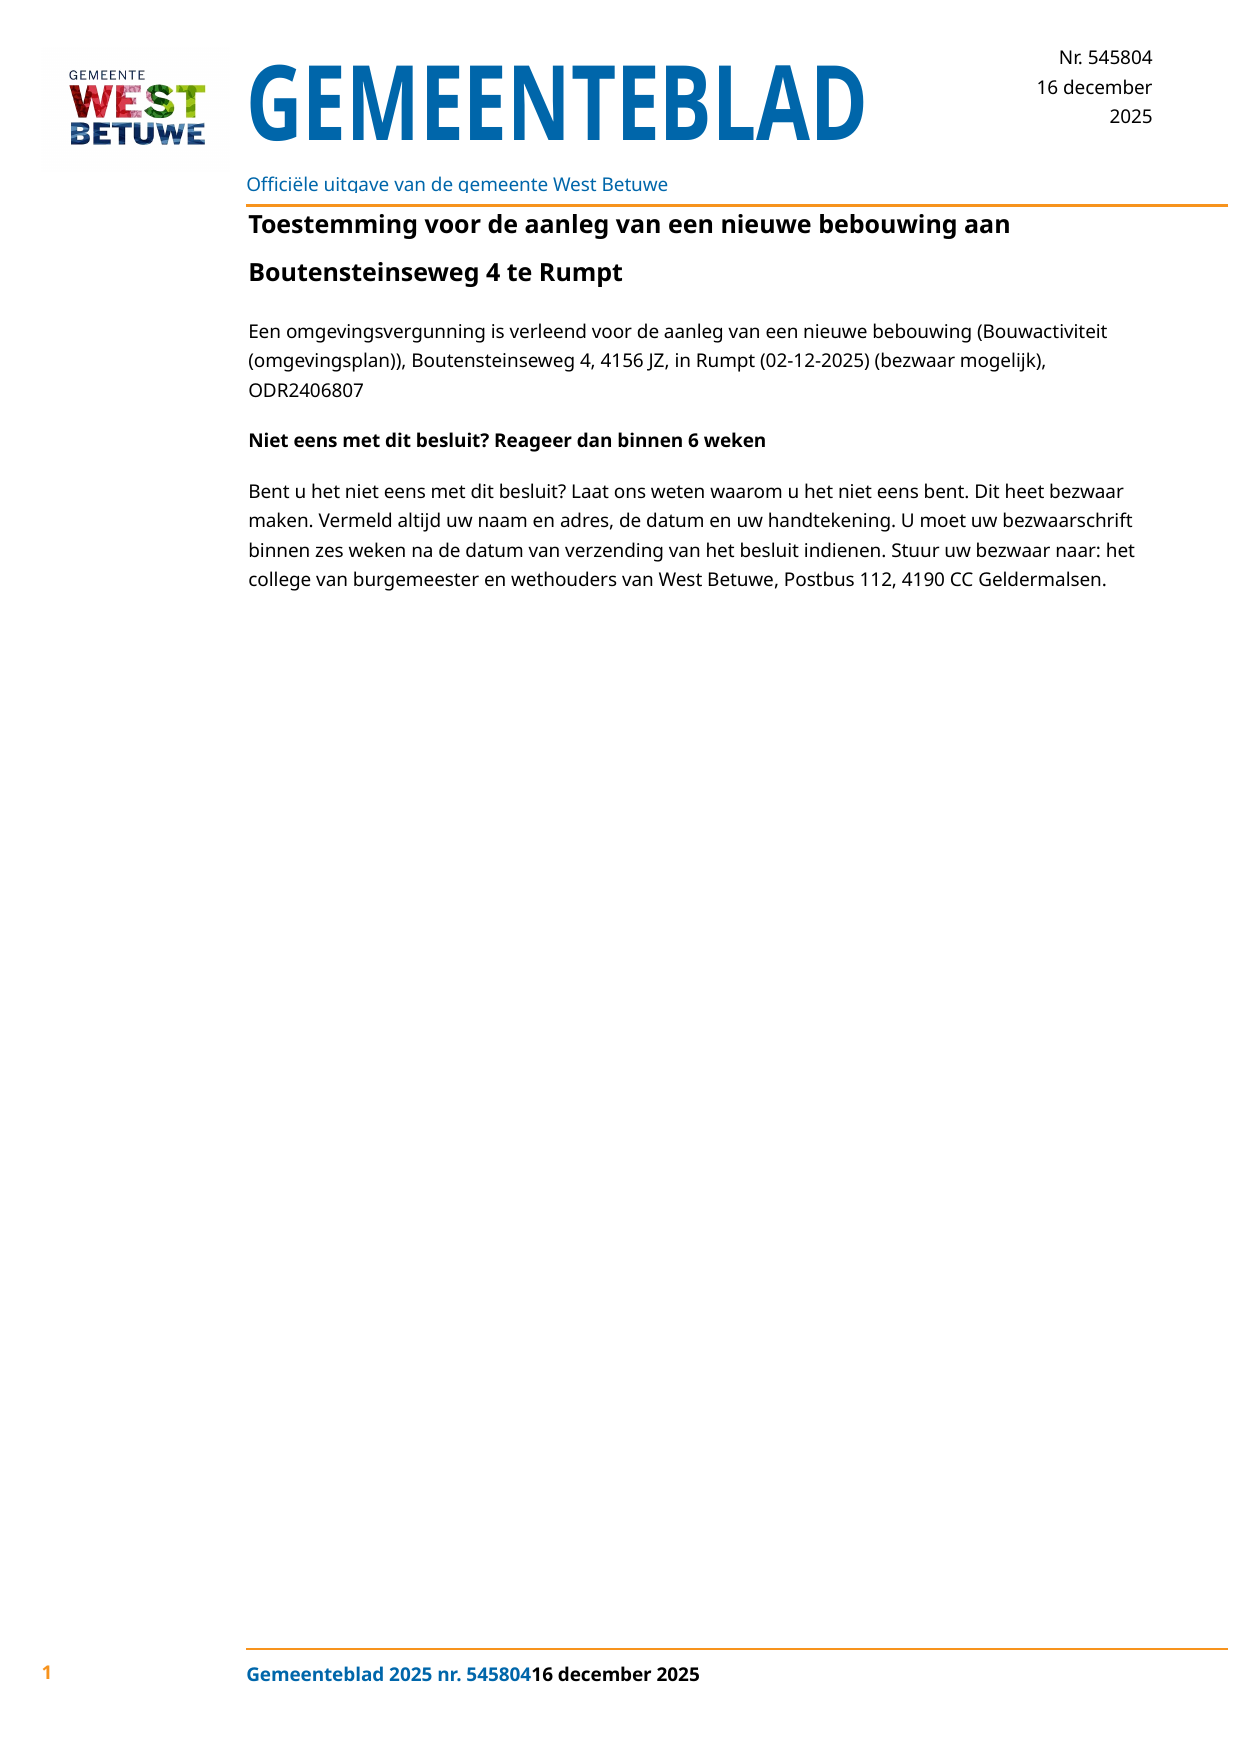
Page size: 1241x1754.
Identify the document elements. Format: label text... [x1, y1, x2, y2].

picture [41, 47, 231, 172]
text Een omgevingsvergunning is verleend voor de aanleg van een nieuwe bebouwing (Bouwactiviteit (omgevingsplan)), Boutensteinseweg 4, 4156 JZ, in Rumpt (02-12-2025) (bezwaar mogelijk), ODR2406807 [248, 318, 1152, 403]
text Niet eens met dit besluit? Reageer dan binnen 6 weken [248, 427, 1152, 453]
text Toestemming voor de aanleg van een nieuwe bebouwing aan Boutensteinseweg 4 te Rumpt [248, 207, 1152, 288]
text Bent u het niet eens met dit besluit? Laat ons weten waarom u het niet eens bent. Dit heet bezwaar maken. Vermeld altijd uw naam en adres, de datum en uw handtekening. U moet uw bezwaarschrift binnen zes weken na de datum van verzending van het besluit indienen. Stuur uw bezwaar naar: het college van burgemeester en wethouders van West Betuwe, Postbus 112, 4190 CC Geldermalsen. [248, 478, 1152, 592]
